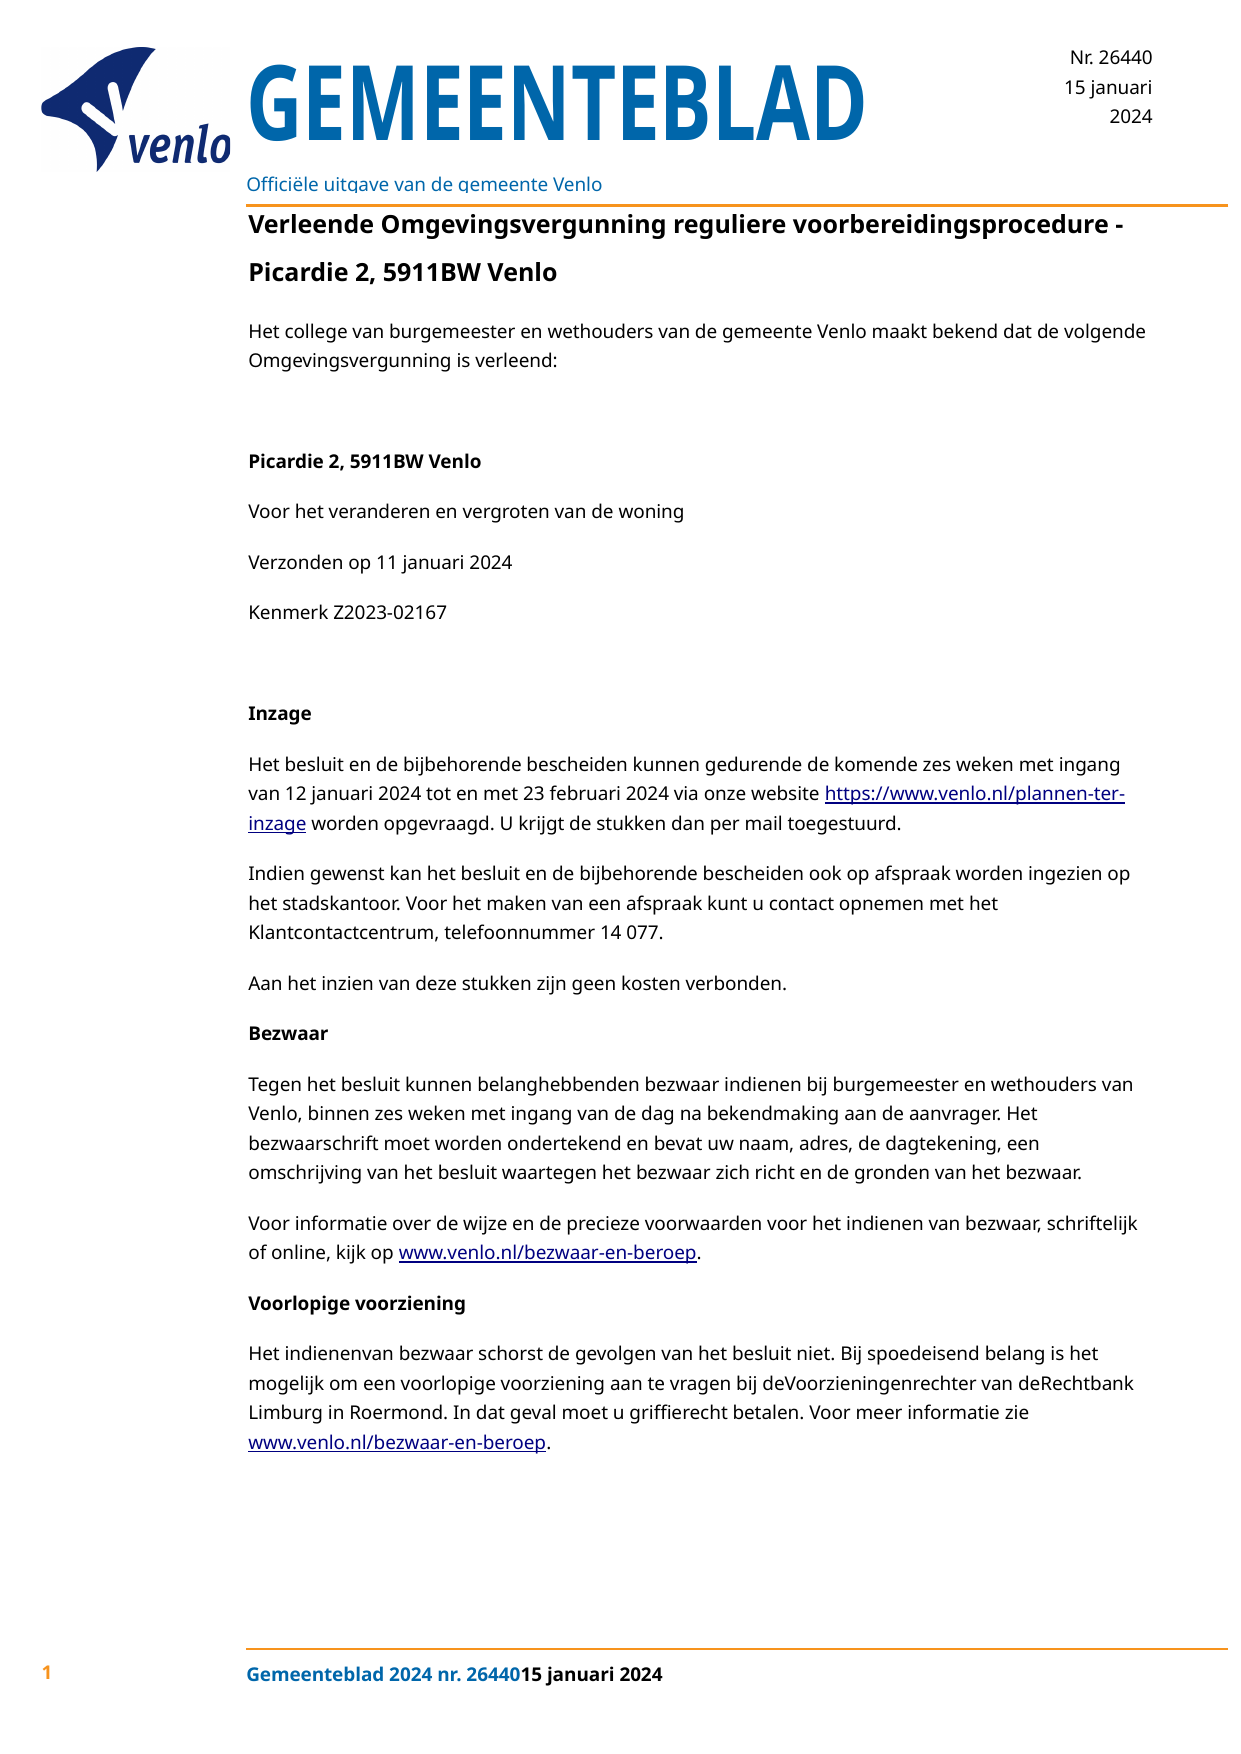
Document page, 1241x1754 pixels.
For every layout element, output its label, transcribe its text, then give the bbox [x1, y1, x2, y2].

text Picardie 2, 5911BW Venlo [248, 448, 1152, 474]
text Aan het inzien van deze stukken zijn geen kosten verbonden. [248, 970, 1152, 996]
text Tegen het besluit kunnen belanghebbenden bezwaar indienen bij burgemeester en wethouders van Venlo, binnen zes weken met ingang van de dag na bekendmaking aan de aanvrager. Het bezwaarschrift moet worden ondertekend en bevat uw naam, adres, de dagtekening, een omschrijving van het besluit waartegen het bezwaar zich richt en de gronden van het bezwaar. [248, 1071, 1152, 1185]
picture [41, 47, 231, 172]
text Het college van burgemeester en wethouders van de gemeente Venlo maakt bekend dat de volgende Omgevingsvergunning is verleend: [248, 318, 1152, 373]
text Voor het veranderen en vergroten van de woning [248, 499, 1152, 524]
text Verleende Omgevingsvergunning reguliere voorbereidingsprocedure - Picardie 2, 5911BW Venlo [248, 207, 1152, 288]
text Verzonden op 11 januari 2024 [248, 549, 1152, 575]
text Voor informatie over de wijze en de precieze voorwaarden voor het indienen van bezwaar, schriftelijk of online, kijk op www.venlo.nl/bezwaar-en-beroep. [248, 1210, 1152, 1265]
text Kenmerk Z2023-02167 [248, 599, 1152, 625]
text Het indienenvan bezwaar schorst de gevolgen van het besluit niet. Bij spoedeisend belang is het mogelijk om een voorlopige voorziening aan te vragen bij deVoorzieningenrechter van deRechtbank Limburg in Roermond. In dat geval moet u griffierecht betalen. Voor meer informatie zie www.venlo.nl/bezwaar-en-beroep. [248, 1340, 1152, 1455]
text Inzage [248, 700, 1152, 726]
text Voorlopige voorziening [248, 1290, 1152, 1316]
text Het besluit en de bijbehorende bescheiden kunnen gedurende de komende zes weken met ingang van 12 januari 2024 tot en met 23 februari 2024 via onze website https://www.venlo.nl/plannen-ter-inzage worden opgevraagd. U krijgt de stukken dan per mail toegestuurd. [248, 751, 1152, 836]
text Bezwaar [248, 1020, 1152, 1046]
text Indien gewenst kan het besluit en de bijbehorende bescheiden ook op afspraak worden ingezien op het stadskantoor. Voor het maken van een afspraak kunt u contact opnemen met het Klantcontactcentrum, telefoonnummer 14 077. [248, 860, 1152, 945]
